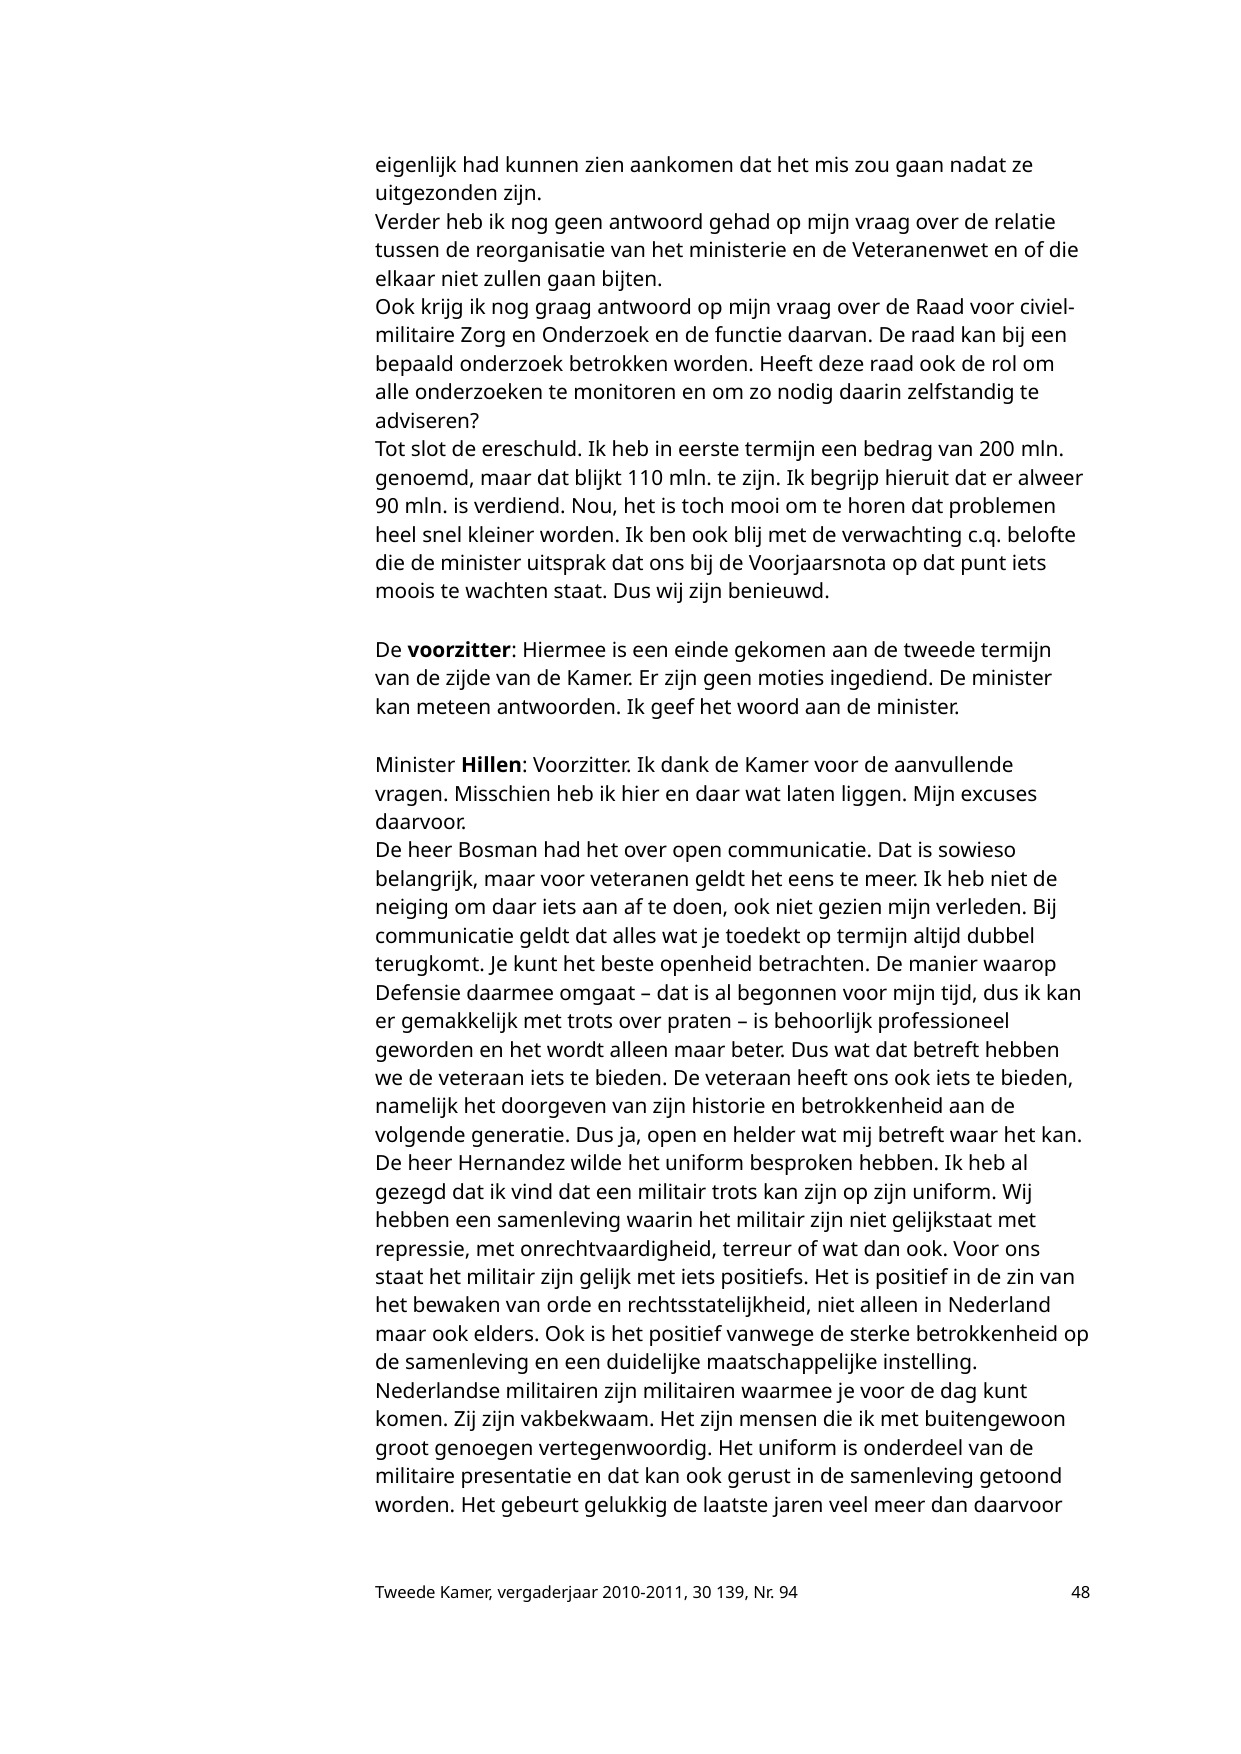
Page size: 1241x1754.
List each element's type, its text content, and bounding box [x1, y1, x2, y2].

text Ook krijg ik nog graag antwoord op mijn vraag over de Raad voor civiel-militaire Zorg en Onderzoek en de functie daarvan. De raad kan bij een bepaald onderzoek betrokken worden. Heeft deze raad ook de rol om alle onderzoeken te monitoren en om zo nodig daarin zelfstandig te adviseren? [375, 292, 1090, 434]
text De voorzitter: Hiermee is een einde gekomen aan de tweede termijn van de zijde van de Kamer. Er zijn geen moties ingediend. De minister kan meteen antwoorden. Ik geef het woord aan de minister. [375, 635, 1090, 720]
text Tot slot de ereschuld. Ik heb in eerste termijn een bedrag van 200 mln. genoemd, maar dat blijkt 110 mln. te zijn. Ik begrijp hieruit dat er alweer 90 mln. is verdiend. Nou, het is toch mooi om te horen dat problemen heel snel kleiner worden. Ik ben ook blij met de verwachting c.q. belofte die de minister uitsprak dat ons bij de Voorjaarsnota op dat punt iets moois te wachten staat. Dus wij zijn benieuwd. [375, 434, 1090, 605]
text Minister Hillen: Voorzitter. Ik dank de Kamer voor de aanvullende vragen. Misschien heb ik hier en daar wat laten liggen. Mijn excuses daarvoor. [375, 750, 1090, 836]
text Verder heb ik nog geen antwoord gehad op mijn vraag over de relatie tussen de reorganisatie van het ministerie en de Veteranenwet en of die elkaar niet zullen gaan bijten. [375, 207, 1090, 292]
text De heer Bosman had het over open communicatie. Dat is sowieso belangrijk, maar voor veteranen geldt het eens te meer. Ik heb niet de neiging om daar iets aan af te doen, ook niet gezien mijn verleden. Bij communicatie geldt dat alles wat je toedekt op termijn altijd dubbel terugkomt. Je kunt het beste openheid betrachten. De manier waarop Defensie daarmee omgaat – dat is al begonnen voor mijn tijd, dus ik kan er gemakkelijk met trots over praten – is behoorlijk professioneel geworden en het wordt alleen maar beter. Dus wat dat betreft hebben we de veteraan iets te bieden. De veteraan heeft ons ook iets te bieden, namelijk het doorgeven van zijn historie en betrokkenheid aan de volgende generatie. Dus ja, open en helder wat mij betreft waar het kan. [375, 836, 1090, 1148]
text eigenlijk had kunnen zien aankomen dat het mis zou gaan nadat ze uitgezonden zijn. [375, 150, 1090, 207]
text De heer Hernandez wilde het uniform besproken hebben. Ik heb al gezegd dat ik vind dat een militair trots kan zijn op zijn uniform. Wij hebben een samenleving waarin het militair zijn niet gelijkstaat met repressie, met onrechtvaardigheid, terreur of wat dan ook. Voor ons staat het militair zijn gelijk met iets positiefs. Het is positief in de zin van het bewaken van orde en rechtsstatelijkheid, niet alleen in Nederland maar ook elders. Ook is het positief vanwege de sterke betrokkenheid op de samenleving en een duidelijke maatschappelijke instelling. Nederlandse militairen zijn militairen waarmee je voor de dag kunt komen. Zij zijn vakbekwaam. Het zijn mensen die ik met buitengewoon groot genoegen vertegenwoordig. Het uniform is onderdeel van de militaire presentatie en dat kan ook gerust in de samenleving getoond worden. Het gebeurt gelukkig de laatste jaren veel meer dan daarvoor [375, 1148, 1090, 1518]
